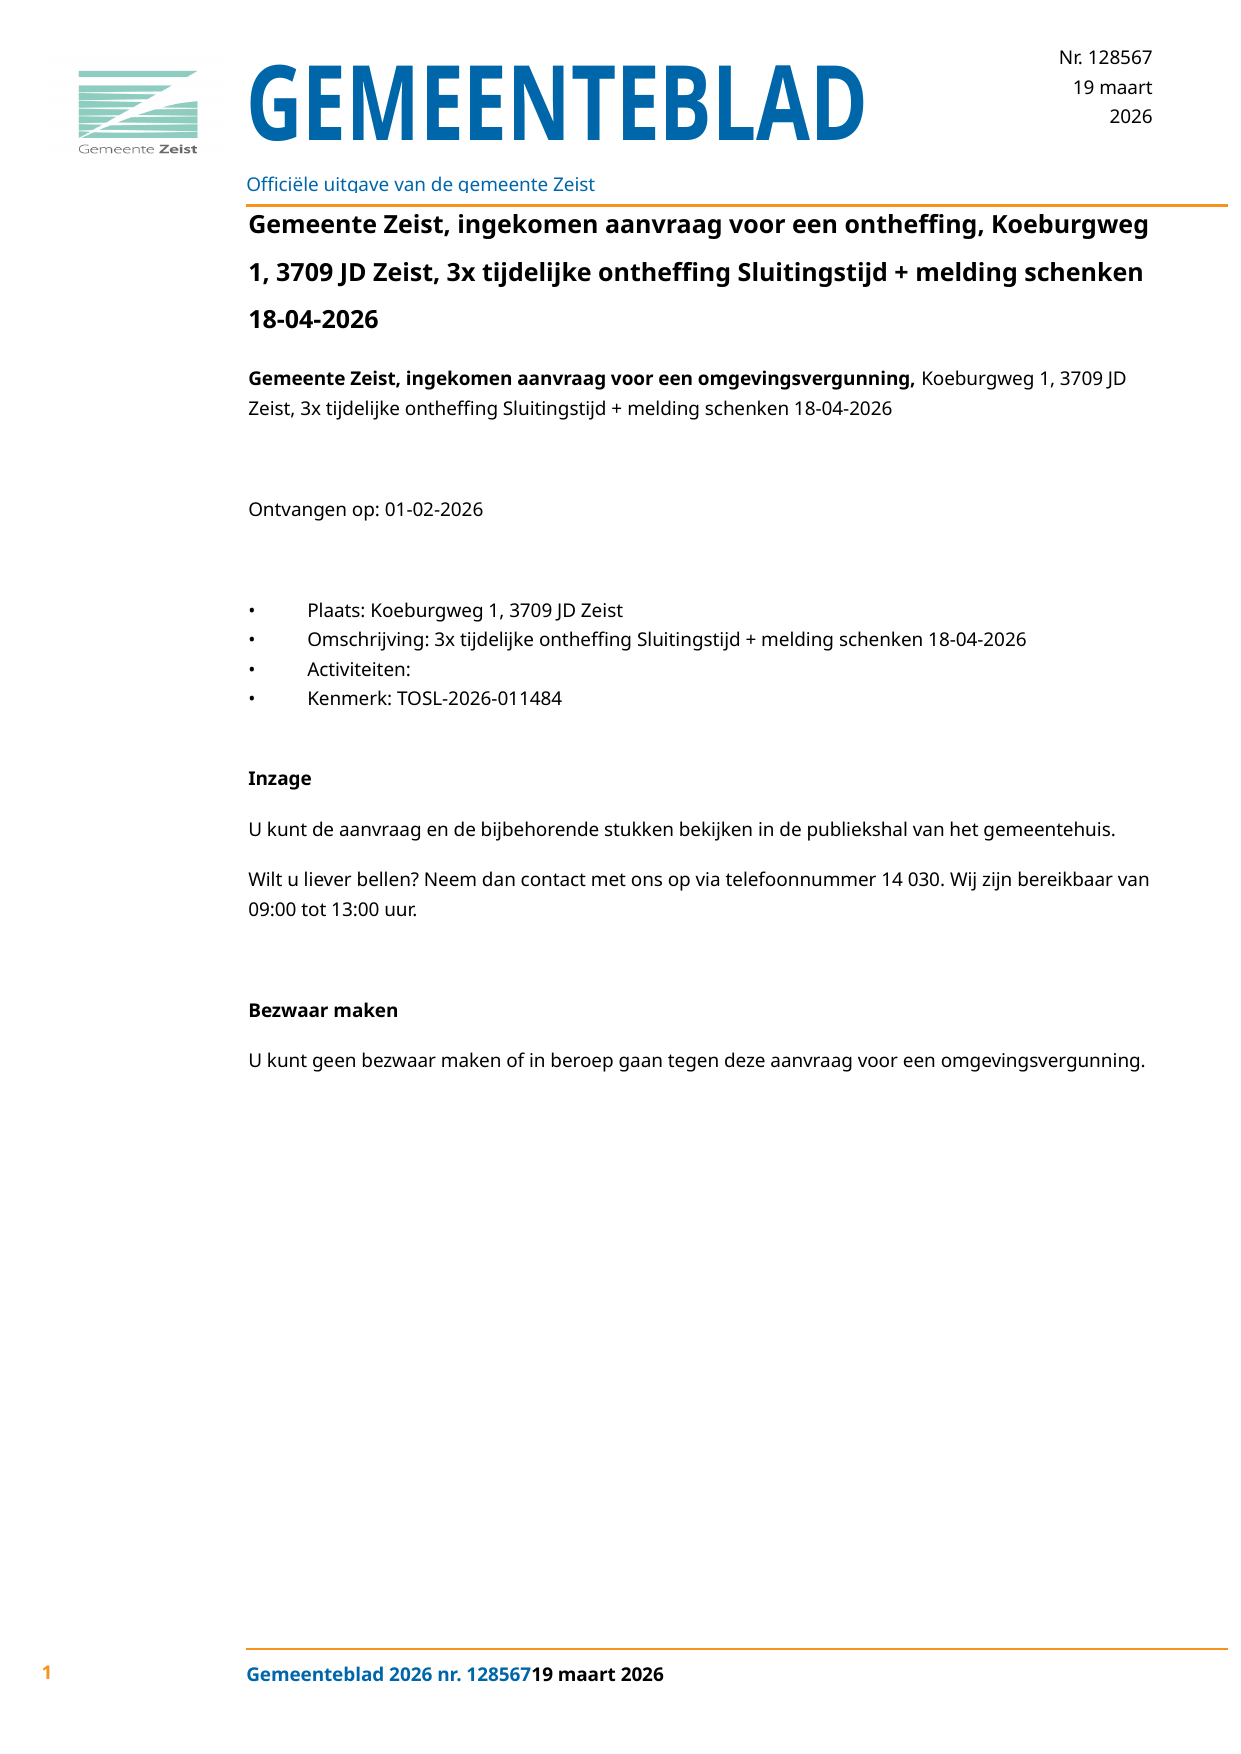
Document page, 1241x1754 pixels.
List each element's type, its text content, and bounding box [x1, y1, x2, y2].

list Omschrijving: 3x tijdelijke ontheffing Sluitingstijd + melding schenken 18-04-2026 [248, 626, 1152, 652]
text U kunt geen bezwaar maken of in beroep gaan tegen deze aanvraag voor een omgevingsvergunning. [248, 1047, 1152, 1073]
text Wilt u liever bellen? Neem dan contact met ons op via telefoonnummer 14 030. Wij zijn bereikbaar van 09:00 tot 13:00 uur. [248, 866, 1152, 922]
list Kenmerk: TOSL-2026-011484 [248, 686, 1152, 711]
text Gemeente Zeist, ingekomen aanvraag voor een omgevingsvergunning, Koeburgweg 1, 3709 JD Zeist, 3x tijdelijke ontheffing Sluitingstijd + melding schenken 18-04-2026 [248, 366, 1152, 421]
picture [41, 47, 231, 172]
text Gemeente Zeist, ingekomen aanvraag voor een ontheffing, Koeburgweg 1, 3709 JD Zeist, 3x tijdelijke ontheffing Sluitingstijd + melding schenken 18-04-2026 [248, 207, 1152, 336]
text Bezwaar maken [248, 997, 1152, 1022]
text U kunt de aanvraag en de bijbehorende stukken bekijken in de publiekshal van het gemeentehuis. [248, 816, 1152, 842]
text Inzage [248, 766, 1152, 791]
text Ontvangen op: 01-02-2026 [248, 496, 1152, 522]
list Plaats: Koeburgweg 1, 3709 JD Zeist [248, 597, 1152, 622]
list Activiteiten: [248, 656, 1152, 682]
